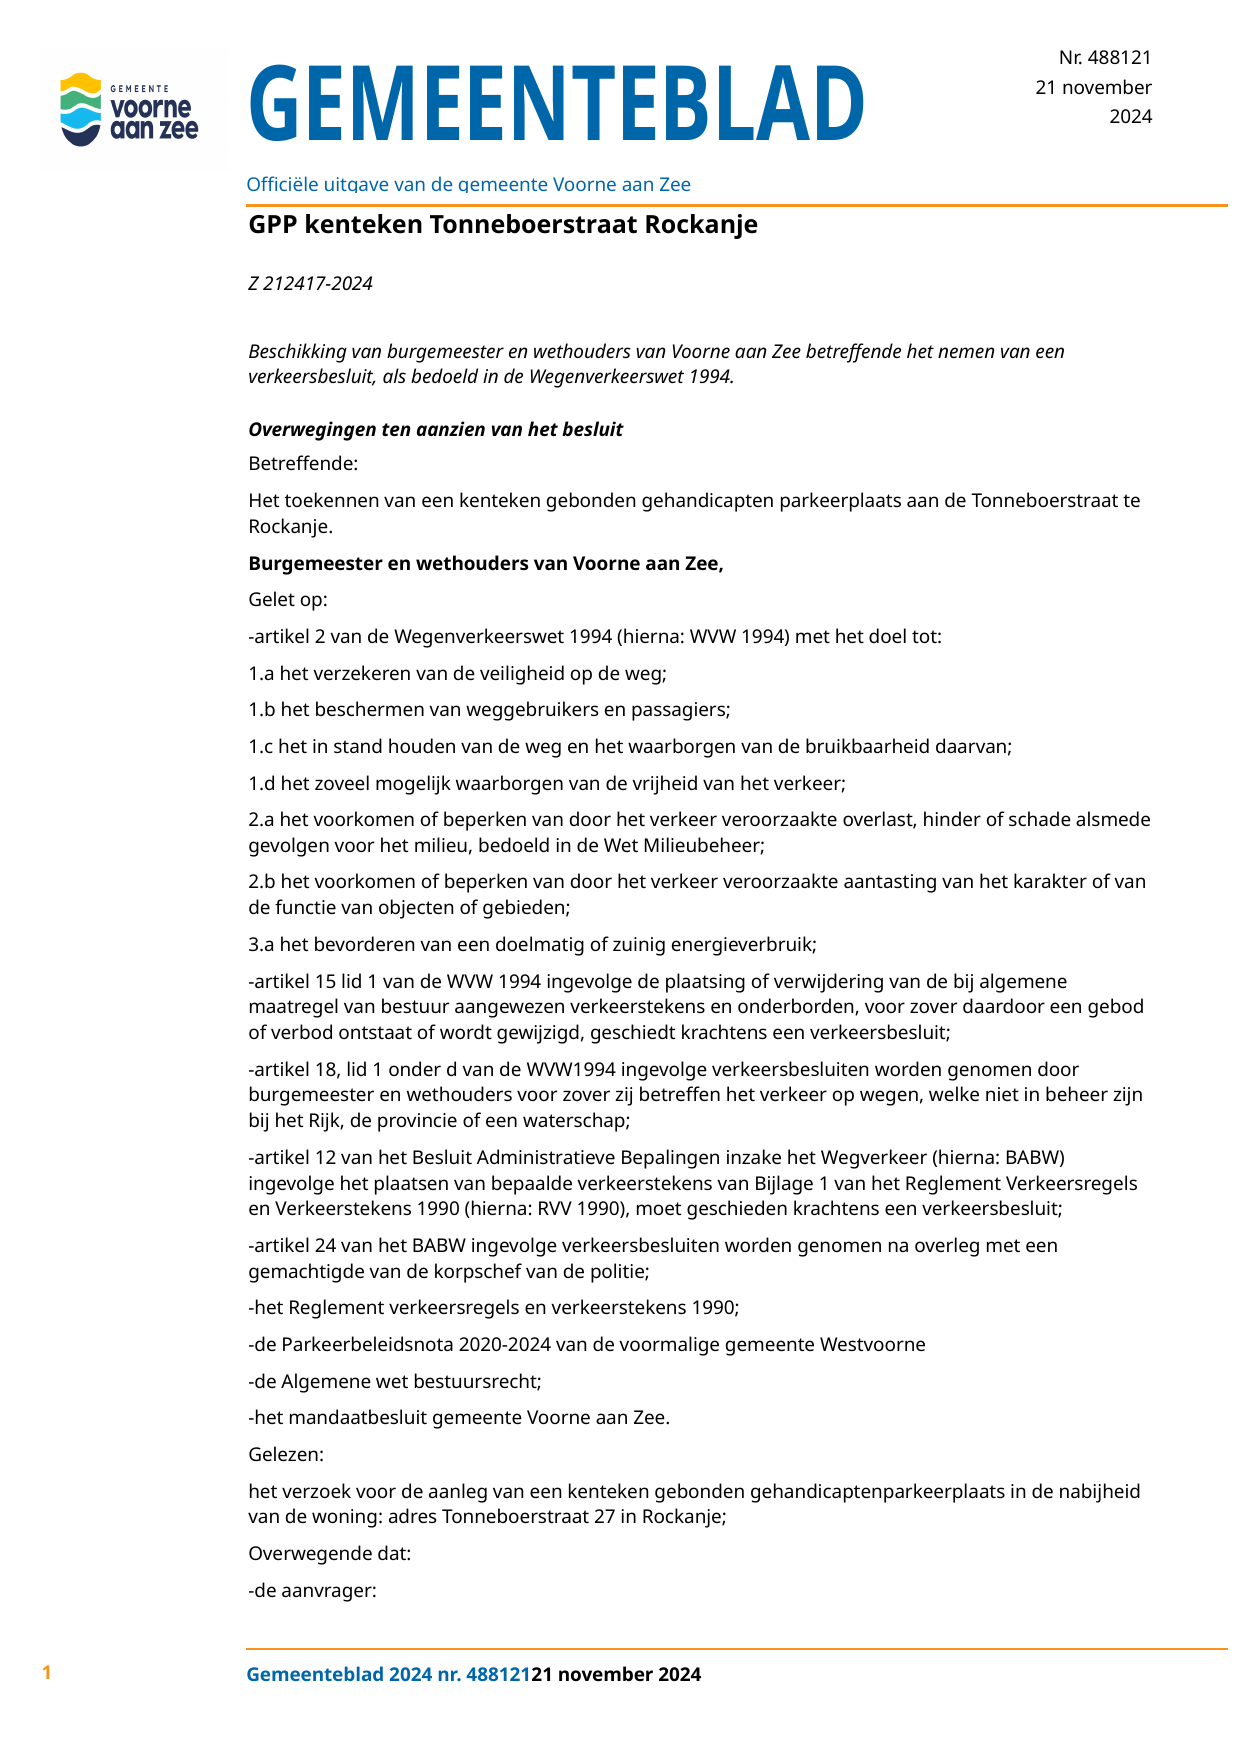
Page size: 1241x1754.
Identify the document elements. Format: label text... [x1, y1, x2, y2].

text -artikel 24 van het BABW ingevolge verkeersbesluiten worden genomen na overleg met een gemachtigde van de korpschef van de politie; [248, 1232, 1152, 1284]
text Beschikking van burgemeester en wethouders van Voorne aan Zee betreffende het nemen van een verkeersbesluit, als bedoeld in de Wegenverkeerswet 1994. [248, 338, 1152, 389]
text 1.c het in stand houden van de weg en het waarborgen van de bruikbaarheid daarvan; [248, 733, 1152, 759]
text -het mandaatbesluit gemeente Voorne aan Zee. [248, 1404, 1152, 1430]
text 2.b het voorkomen of beperken van door het verkeer veroorzaakte aantasting van het karakter of van de functie van objecten of gebieden; [248, 869, 1152, 920]
text het verzoek voor de aanleg van een kenteken gebonden gehandicaptenparkeerplaats in de nabijheid van de woning: adres Tonneboerstraat 27 in Rockanje; [248, 1478, 1152, 1529]
text -de Parkeerbeleidsnota 2020-2024 van de voormalige gemeente Westvoorne [248, 1331, 1152, 1357]
text 1.b het beschermen van weggebruikers en passagiers; [248, 696, 1152, 722]
text Overwegende dat: [248, 1540, 1152, 1566]
text Het toekennen van een kenteken gebonden gehandicapten parkeerplaats aan de Tonneboerstraat te Rockanje. [248, 487, 1152, 539]
text -artikel 12 van het Besluit Administratieve Bepalingen inzake het Wegverkeer (hierna: BABW) ingevolge het plaatsen van bepaalde verkeerstekens van Bijlage 1 van het Reglement Verkeersregels en Verkeerstekens 1990 (hierna: RVV 1990), moet geschieden krachtens een verkeersbesluit; [248, 1144, 1152, 1221]
text 1.d het zoveel mogelijk waarborgen van de vrijheid van het verkeer; [248, 770, 1152, 795]
text Gelezen: [248, 1441, 1152, 1467]
text 3.a het bevorderen van een doelmatig of zuinig energieverbruik; [248, 931, 1152, 957]
text GPP kenteken Tonneboerstraat Rockanje [248, 207, 1152, 241]
text -het Reglement verkeersregels en verkeerstekens 1990; [248, 1294, 1152, 1320]
text -artikel 2 van de Wegenverkeerswet 1994 (hierna: WVW 1994) met het doel tot: [248, 623, 1152, 649]
text Z 212417-2024 [248, 270, 1152, 296]
picture [41, 47, 231, 172]
text -artikel 15 lid 1 van de WVW 1994 ingevolge de plaatsing of verwijdering van de bij algemene maatregel van bestuur aangewezen verkeerstekens en onderborden, voor zover daardoor een gebod of verbod ontstaat of wordt gewijzigd, geschiedt krachtens een verkeersbesluit; [248, 968, 1152, 1045]
text -artikel 18, lid 1 onder d van de WVW1994 ingevolge verkeersbesluiten worden genomen door burgemeester en wethouders voor zover zij betreffen het verkeer op wegen, welke niet in beheer zijn bij het Rijk, de provincie of een waterschap; [248, 1056, 1152, 1133]
text -de aanvrager: [248, 1577, 1152, 1603]
text -de Algemene wet bestuursrecht; [248, 1368, 1152, 1394]
text 2.a het voorkomen of beperken van door het verkeer veroorzaakte overlast, hinder of schade alsmede gevolgen voor het milieu, bedoeld in de Wet Milieubeheer; [248, 806, 1152, 858]
text 1.a het verzekeren van de veiligheid op de weg; [248, 660, 1152, 685]
text Overwegingen ten aanzien van het besluit [248, 417, 1152, 442]
text Betreffende: [248, 451, 1152, 476]
text Burgemeester en wethouders van Voorne aan Zee, [248, 550, 1152, 575]
text Gelet op: [248, 586, 1152, 612]
